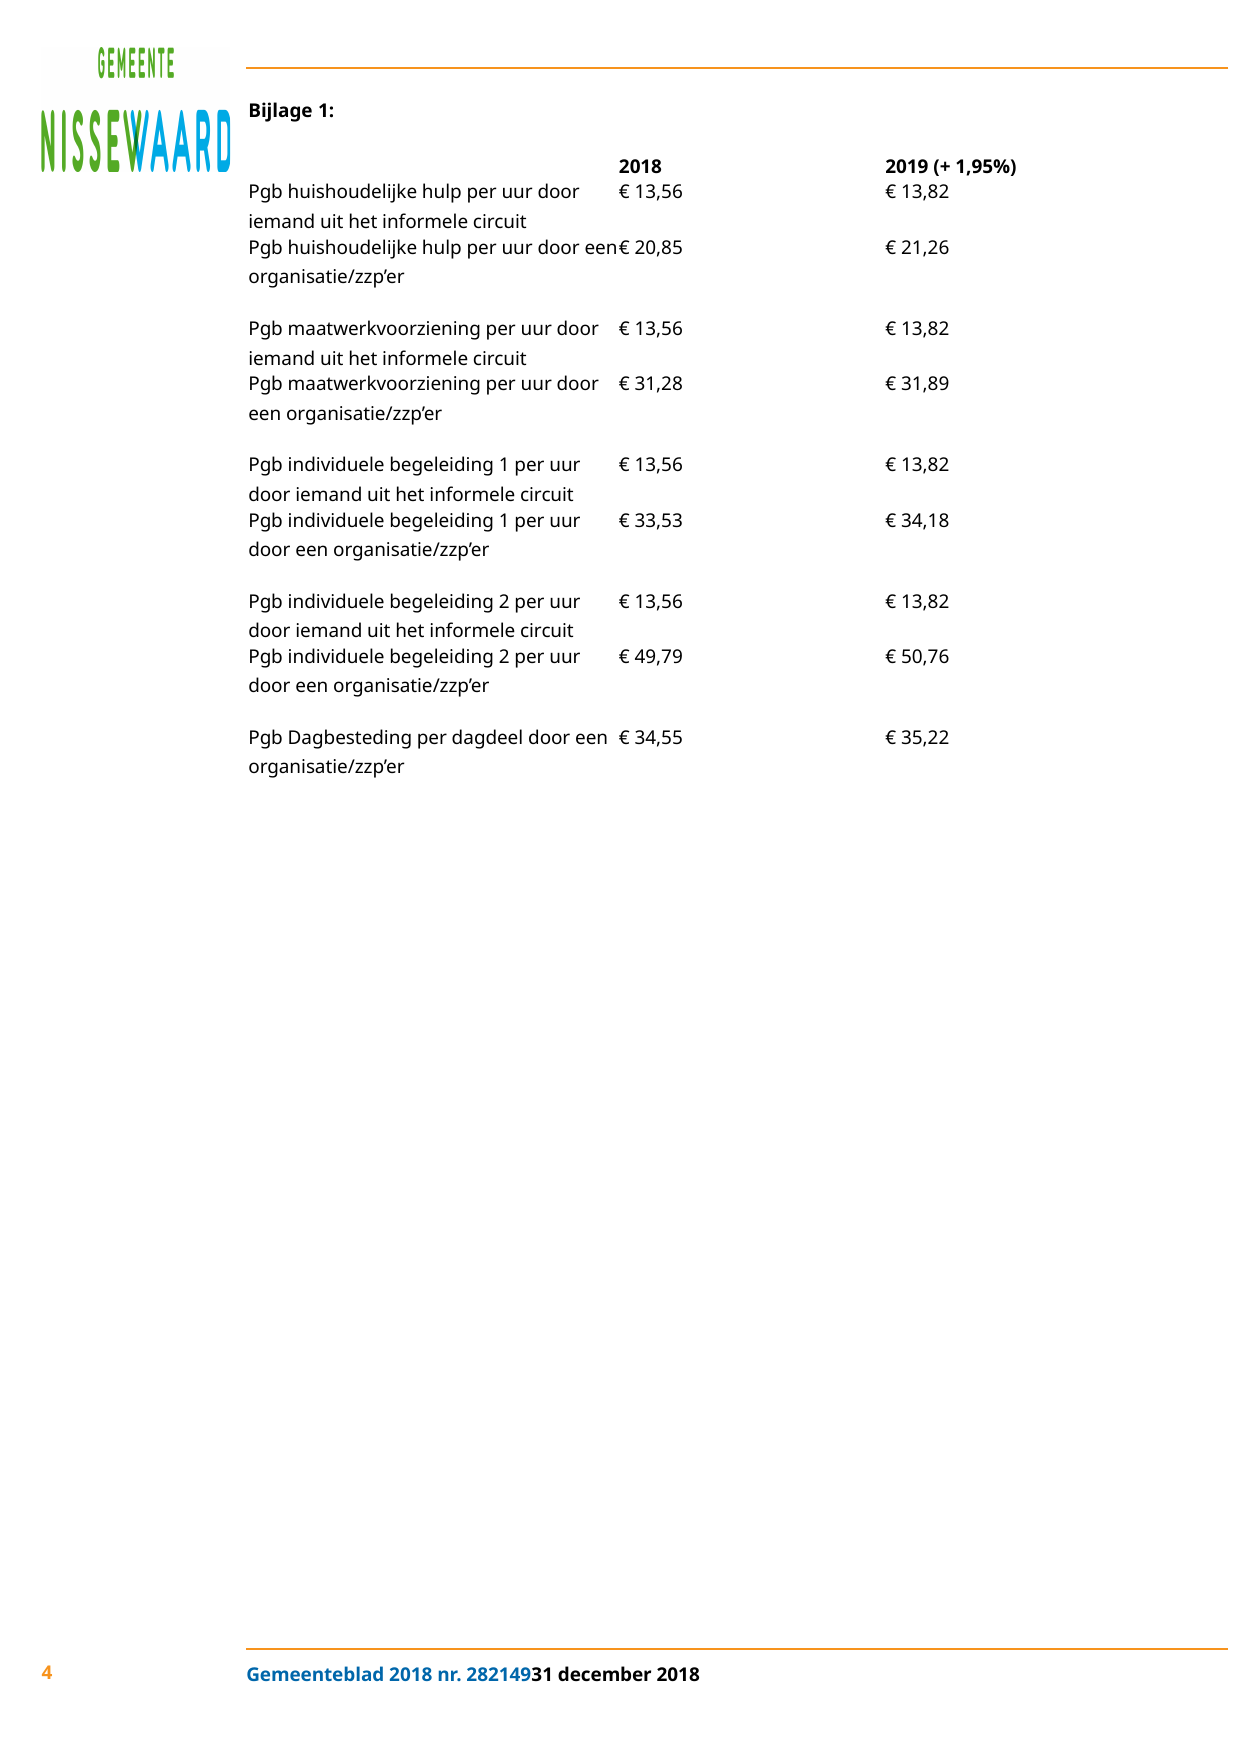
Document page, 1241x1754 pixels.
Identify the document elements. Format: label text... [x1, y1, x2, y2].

table_cell € 13,82 [885, 179, 1152, 234]
picture [176, 157, 187, 172]
table_cell [248, 289, 619, 315]
picture [201, 122, 206, 138]
table_cell € 34,55 [619, 724, 885, 779]
table_cell Pgb maatwerkvoorziening per uur door een organisatie/zzp’er [248, 370, 619, 426]
table_cell € 13,56 [619, 451, 885, 507]
table_cell [619, 699, 885, 724]
picture [200, 151, 206, 172]
table_cell Pgb huishoudelijke hulp per uur door iemand uit het informele circuit [248, 179, 619, 234]
table_cell [248, 562, 619, 588]
table_cell € 31,89 [885, 370, 1152, 426]
picture [154, 157, 165, 172]
table_cell Pgb individuele begeleiding 2 per uur door iemand uit het informele circuit [248, 588, 619, 643]
table_cell € 31,28 [619, 370, 885, 426]
table_cell € 13,56 [619, 588, 885, 643]
table_cell Pgb individuele begeleiding 1 per uur door iemand uit het informele circuit [248, 451, 619, 507]
text Bijlage 1: [248, 95, 1152, 123]
table_cell € 35,22 [885, 724, 1152, 779]
table_cell [885, 699, 1152, 724]
table_cell € 34,18 [885, 507, 1152, 562]
table_header 2018 [619, 153, 885, 179]
table_cell € 20,85 [619, 234, 885, 289]
table_cell € 13,82 [885, 315, 1152, 370]
table_cell [619, 289, 885, 315]
table_cell [248, 426, 619, 451]
table_cell Pgb huishoudelijke hulp per uur door een organisatie/zzp’er [248, 234, 619, 289]
table_cell € 13,56 [619, 315, 885, 370]
table_cell [885, 426, 1152, 451]
table_cell Pgb Dagbesteding per dagdeel door een organisatie/zzp’er [248, 724, 619, 779]
table_cell [248, 699, 619, 724]
table_cell € 49,79 [619, 643, 885, 698]
table_cell [619, 562, 885, 588]
picture [41, 47, 231, 172]
table_header [248, 153, 619, 179]
table_cell Pgb individuele begeleiding 2 per uur door een organisatie/zzp’er [248, 643, 619, 698]
table_cell Pgb individuele begeleiding 1 per uur door een organisatie/zzp’er [248, 507, 619, 562]
table_cell € 33,53 [619, 507, 885, 562]
table_cell € 13,56 [619, 179, 885, 234]
table_cell [885, 562, 1152, 588]
table_cell [619, 426, 885, 451]
table_cell € 50,76 [885, 643, 1152, 698]
picture [222, 122, 227, 160]
table_header 2019 (+ 1,95%) [885, 153, 1152, 179]
table_cell € 13,82 [885, 588, 1152, 643]
table_cell [885, 289, 1152, 315]
table_cell Pgb maatwerkvoorziening per uur door iemand uit het informele circuit [248, 315, 619, 370]
table_cell € 13,82 [885, 451, 1152, 507]
table_cell € 21,26 [885, 234, 1152, 289]
